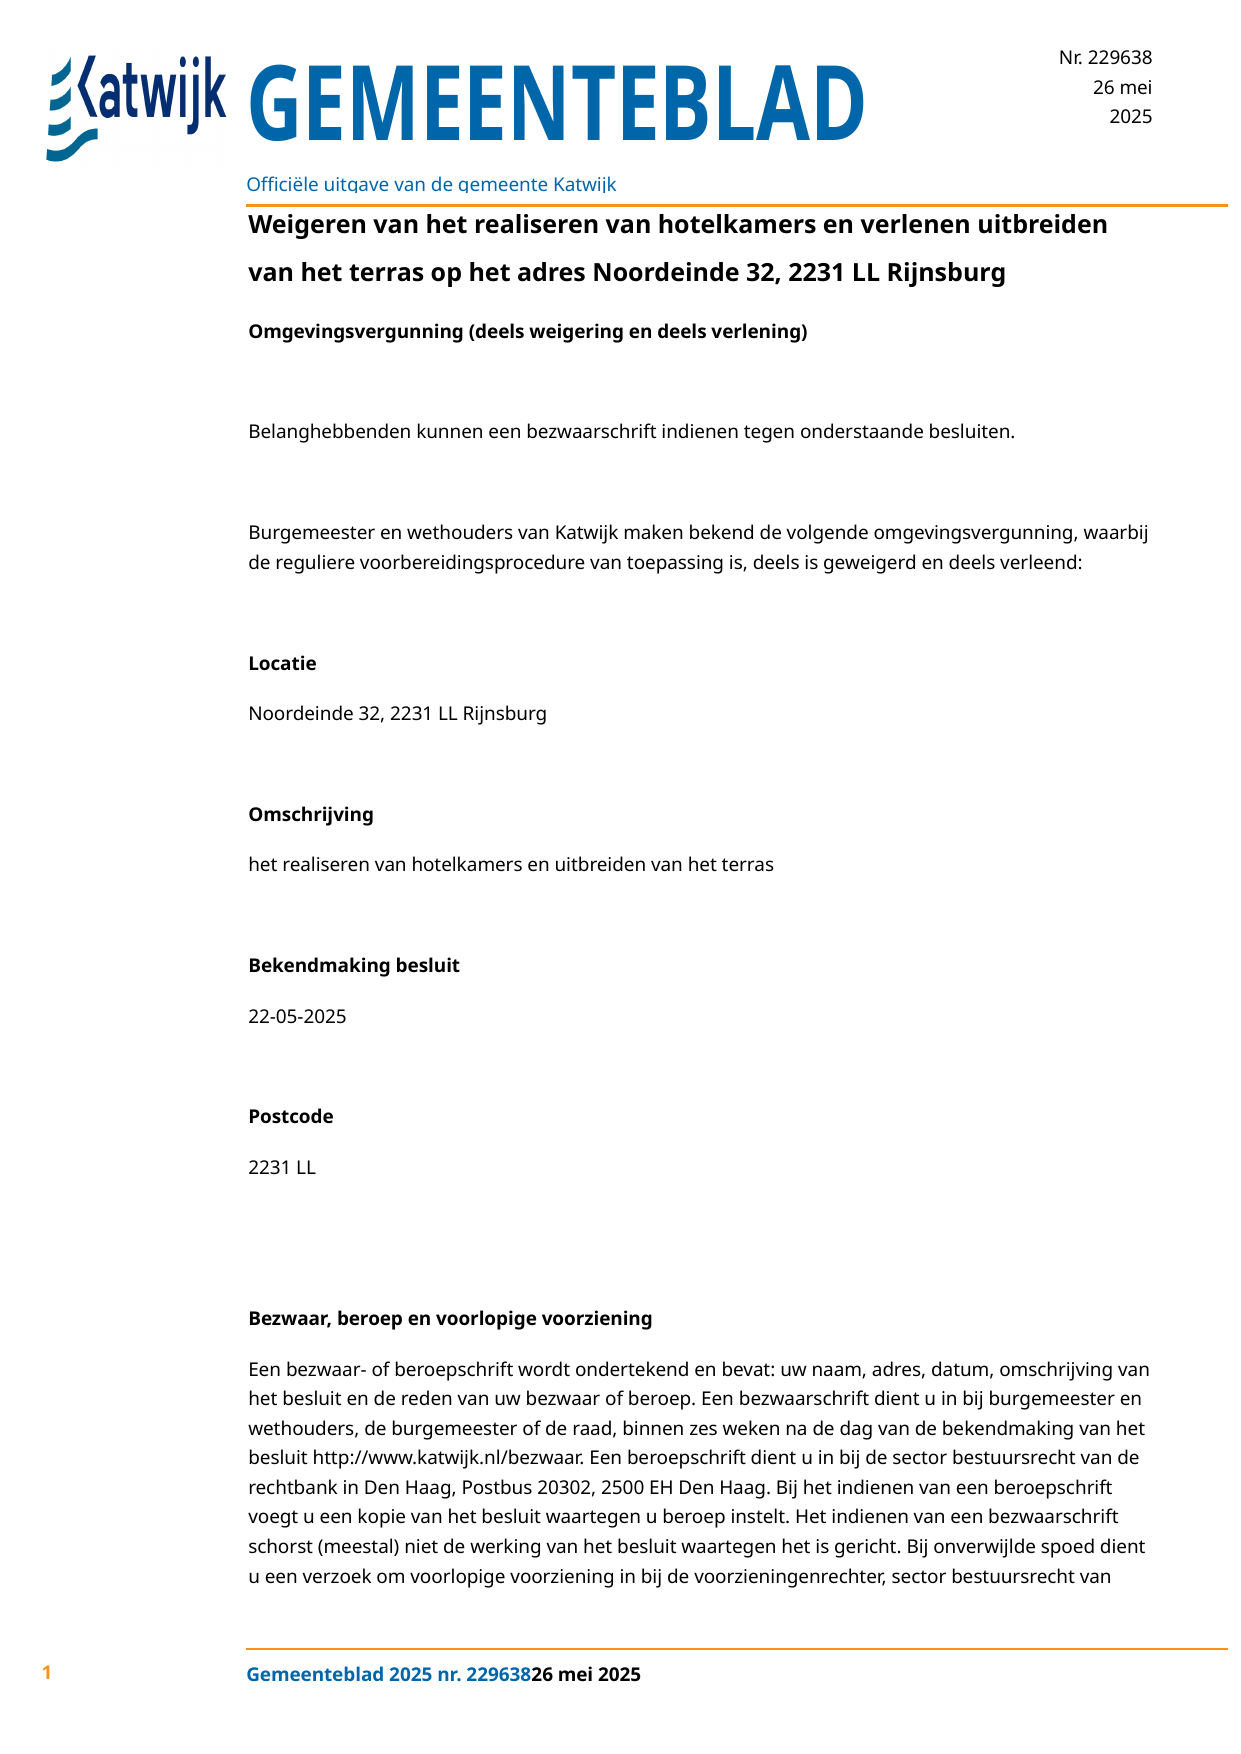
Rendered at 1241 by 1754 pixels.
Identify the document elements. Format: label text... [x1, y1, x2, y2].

text Weigeren van het realiseren van hotelkamers en verlenen uitbreiden van het terras op het adres Noordeinde 32, 2231 LL Rijnsburg [248, 207, 1152, 288]
text het realiseren van hotelkamers en uitbreiden van het terras [248, 852, 1152, 877]
text Noordeinde 32, 2231 LL Rijnsburg [248, 700, 1152, 726]
text Een bezwaar- of beroepschrift wordt ondertekend en bevat: uw naam, adres, datum, omschrijving van het besluit en de reden van uw bezwaar of beroep. Een bezwaarschrift dient u in bij burgemeester en wethouders, de burgemeester of de raad, binnen zes weken na de dag van de bekendmaking van het besluit http://www.katwijk.nl/bezwaar. Een beroepschrift dient u in bij de sector bestuursrecht van de rechtbank in Den Haag, Postbus 20302, 2500 EH Den Haag. Bij het indienen van een beroepschrift voegt u een kopie van het besluit waartegen u beroep instelt. Het indienen van een bezwaarschrift schorst (meestal) niet de werking van het besluit waartegen het is gericht. Bij onverwijlde spoed dient u een verzoek om voorlopige voorziening in bij de voorzieningenrechter, sector bestuursrecht van [248, 1356, 1152, 1589]
text 22-05-2025 [248, 1003, 1152, 1029]
text 2231 LL [248, 1154, 1152, 1180]
text Bezwaar, beroep en voorlopige voorziening [248, 1305, 1152, 1331]
text Omschrijving [248, 801, 1152, 827]
text Locatie [248, 650, 1152, 676]
text Omgevingsvergunning (deels weigering en deels verlening) [248, 318, 1152, 344]
text Belanghebbenden kunnen een bezwaarschrift indienen tegen onderstaande besluiten. [248, 419, 1152, 444]
text Bekendmaking besluit [248, 952, 1152, 978]
picture [41, 47, 231, 172]
text Postcode [248, 1104, 1152, 1129]
text Burgemeester en wethouders van Katwijk maken bekend de volgende omgevingsvergunning, waarbij de reguliere voorbereidingsprocedure van toepassing is, deels is geweigerd en deels verleend: [248, 519, 1152, 575]
